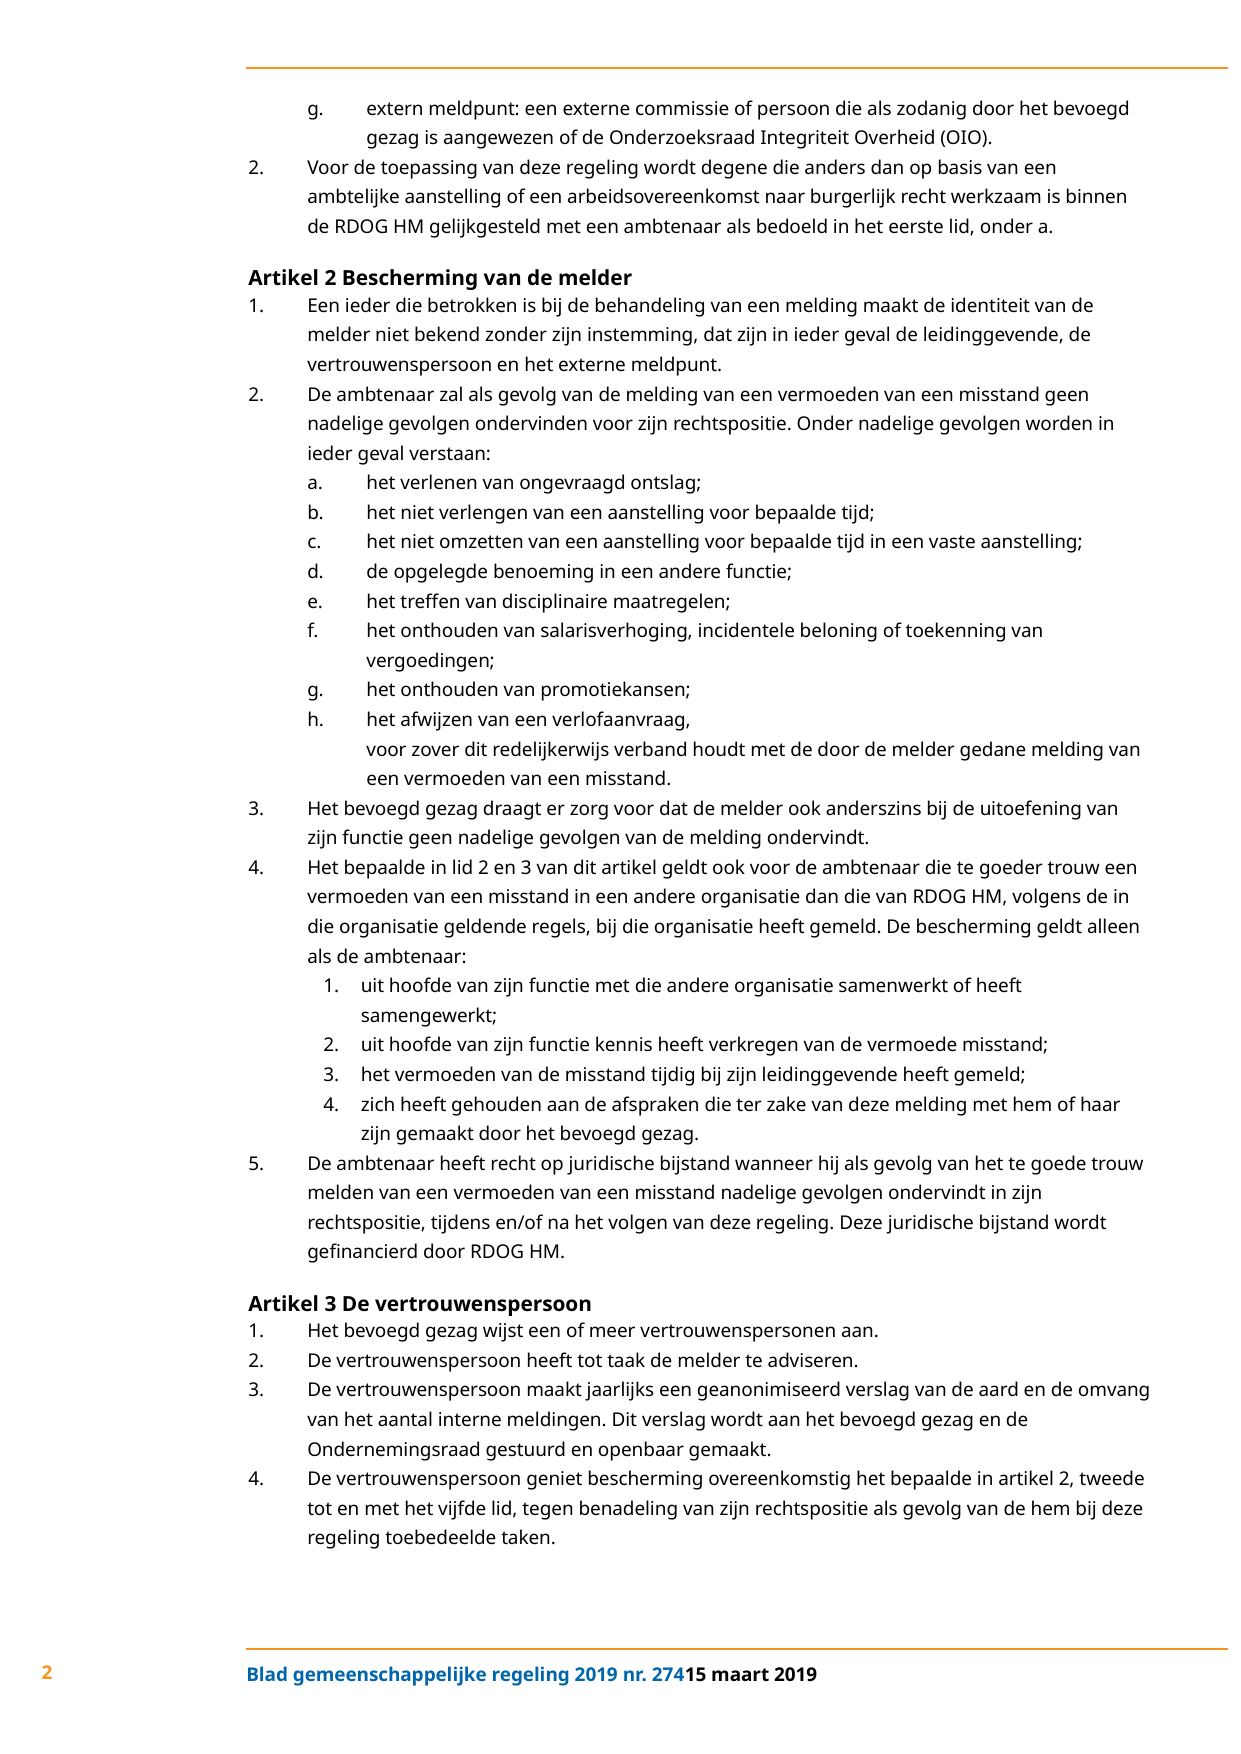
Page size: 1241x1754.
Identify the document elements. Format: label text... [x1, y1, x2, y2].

list voor zover dit redelijkerwijs verband houdt met de door de melder gedane melding van een vermoeden van een misstand. [307, 736, 1152, 791]
list De ambtenaar heeft recht op juridische bijstand wanneer hij als gevolg van het te goede trouw melden van een vermoeden van een misstand nadelige gevolgen ondervindt in zijn rechtspositie, tijdens en/of na het volgen van deze regeling. Deze juridische bijstand wordt gefinancierd door RDOG HM. [248, 1150, 1152, 1264]
list extern meldpunt: een externe commissie of persoon die als zodanig door het bevoegd gezag is aangewezen of de Onderzoeksraad Integriteit Overheid (OIO). [307, 95, 1152, 150]
list het treffen van disciplinaire maatregelen; [307, 588, 1152, 613]
list uit hoofde van zijn functie met die andere organisatie samenwerkt of heeft samengewerkt; [323, 972, 1152, 1028]
list De vertrouwenspersoon maakt jaarlijks een geanonimiseerd verslag van de aard en de omvang van het aantal interne meldingen. Dit verslag wordt aan het bevoegd gezag en de Ondernemingsraad gestuurd en openbaar gemaakt. [248, 1377, 1152, 1462]
list De vertrouwenspersoon heeft tot taak de melder te adviseren. [248, 1347, 1152, 1373]
text Artikel 2 Bescherming van de melder [248, 263, 1152, 292]
picture [41, 47, 231, 172]
list het onthouden van promotiekansen; [307, 677, 1152, 702]
list het vermoeden van de misstand tijdig bij zijn leidinggevende heeft gemeld; [323, 1061, 1152, 1087]
list De ambtenaar zal als gevolg van de melding van een vermoeden van een misstand geen nadelige gevolgen ondervinden voor zijn rechtspositie. Onder nadelige gevolgen worden in ieder geval verstaan: [248, 381, 1152, 466]
list Het bepaalde in lid 2 en 3 van dit artikel geldt ook voor de ambtenaar die te goeder trouw een vermoeden van een misstand in een andere organisatie dan die van RDOG HM, volgens de in die organisatie geldende regels, bij die organisatie heeft gemeld. De bescherming geldt alleen als de ambtenaar: [248, 854, 1152, 968]
list het niet omzetten van een aanstelling voor bepaalde tijd in een vaste aanstelling; [307, 529, 1152, 554]
list Het bevoegd gezag wijst een of meer vertrouwenspersonen aan. [248, 1317, 1152, 1343]
list zich heeft gehouden aan de afspraken die ter zake van deze melding met hem of haar zijn gemaakt door het bevoegd gezag. [323, 1091, 1152, 1146]
list Voor de toepassing van deze regeling wordt degene die anders dan op basis van een ambtelijke aanstelling of een arbeidsovereenkomst naar burgerlijk recht werkzaam is binnen de RDOG HM gelijkgesteld met een ambtenaar als bedoeld in het eerste lid, onder a. [248, 154, 1152, 239]
list Het bevoegd gezag draagt er zorg voor dat de melder ook anderszins bij de uitoefening van zijn functie geen nadelige gevolgen van de melding ondervindt. [248, 795, 1152, 850]
list uit hoofde van zijn functie kennis heeft verkregen van de vermoede misstand; [323, 1032, 1152, 1057]
list het niet verlengen van een aanstelling voor bepaalde tijd; [307, 499, 1152, 525]
list Een ieder die betrokken is bij de behandeling van een melding maakt de identiteit van de melder niet bekend zonder zijn instemming, dat zijn in ieder geval de leidinggevende, de vertrouwenspersoon en het externe meldpunt. [248, 292, 1152, 377]
list het onthouden van salarisverhoging, incidentele beloning of toekenning van vergoedingen; [307, 617, 1152, 673]
list het afwijzen van een verlofaanvraag, [307, 706, 1152, 732]
list het verlenen van ongevraagd ontslag; [307, 469, 1152, 495]
list De vertrouwenspersoon geniet bescherming overeenkomstig het bepaalde in artikel 2, tweede tot en met het vijfde lid, tegen benadeling van zijn rechtspositie als gevolg van de hem bij deze regeling toebedeelde taken. [248, 1465, 1152, 1550]
text Artikel 3 De vertrouwenspersoon [248, 1289, 1152, 1317]
list de opgelegde benoeming in een andere functie; [307, 558, 1152, 584]
